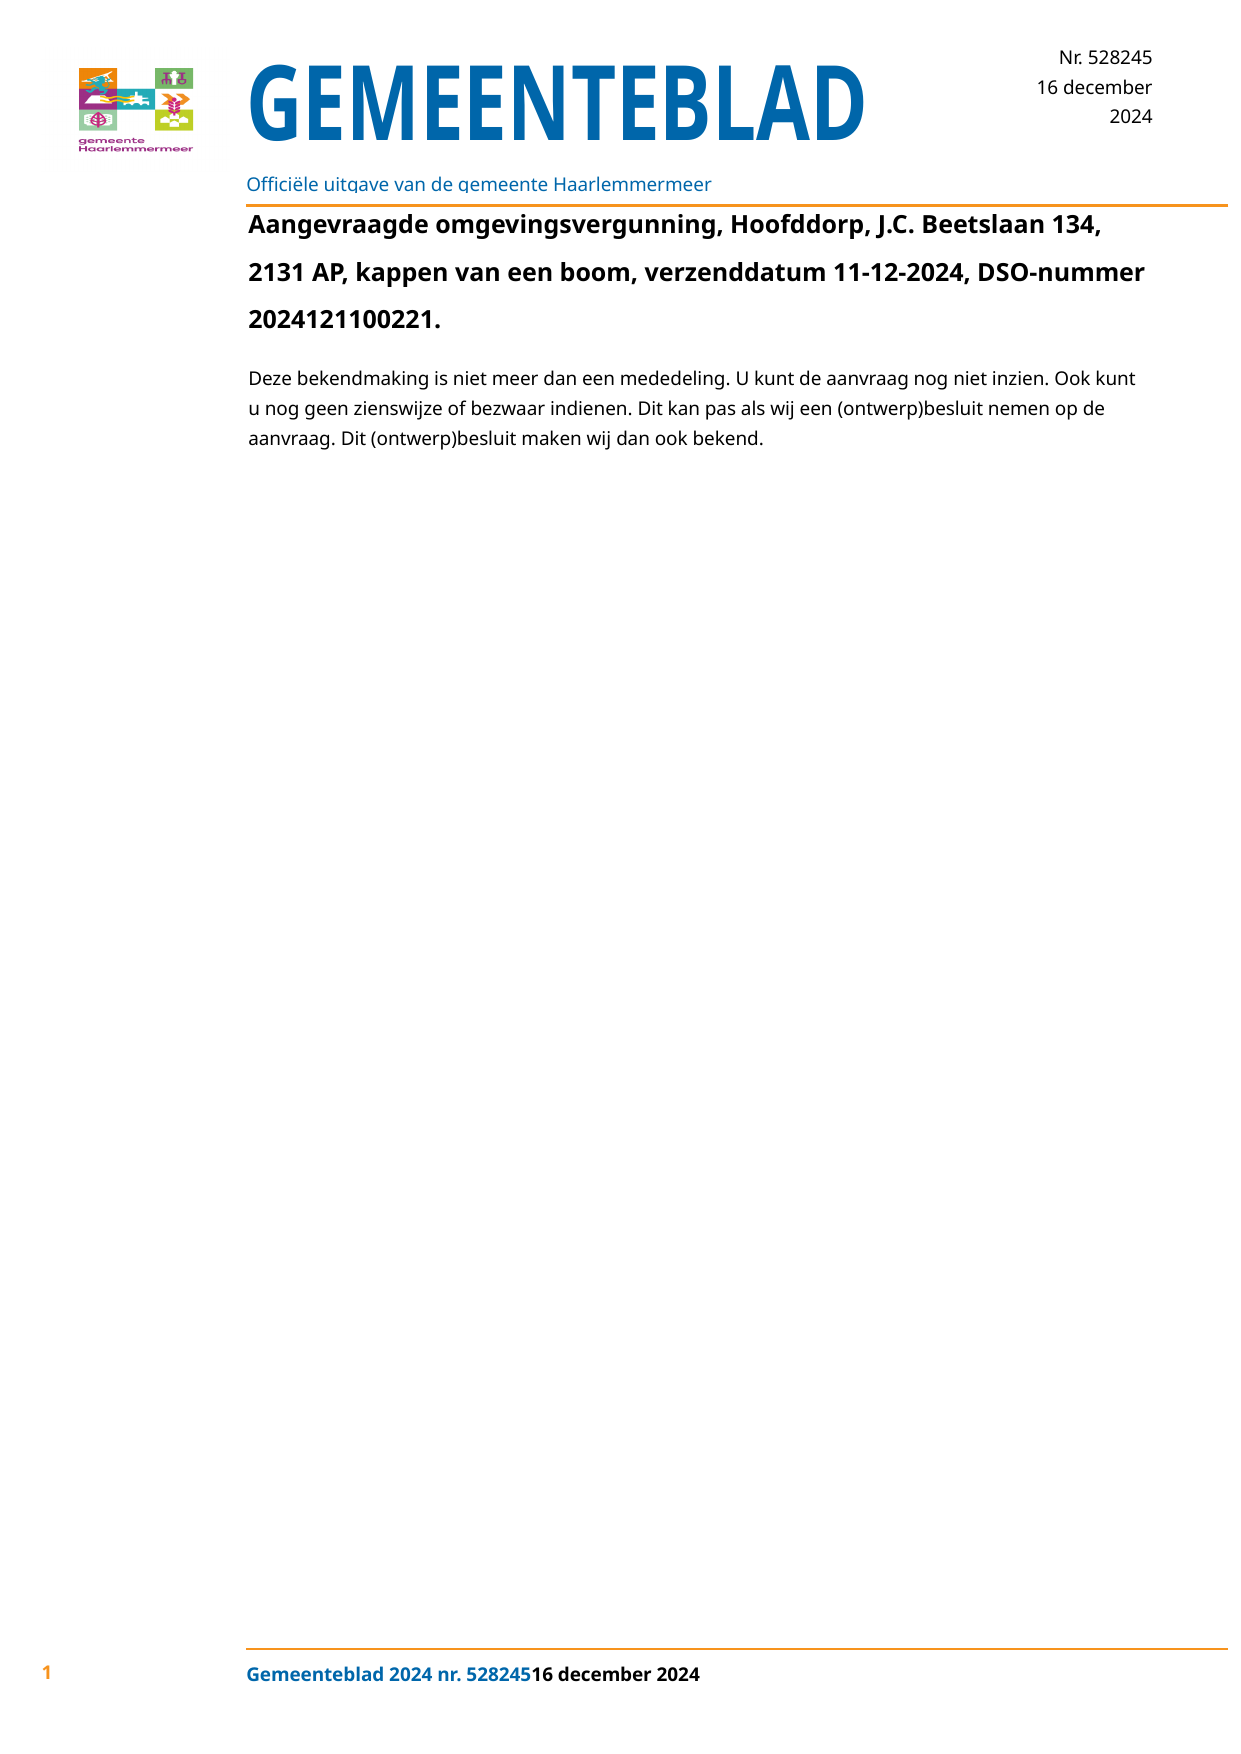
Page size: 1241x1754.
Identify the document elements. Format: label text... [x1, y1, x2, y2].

picture [41, 47, 231, 172]
text Deze bekendmaking is niet meer dan een mededeling. U kunt de aanvraag nog niet inzien. Ook kunt u nog geen zienswijze of bezwaar indienen. Dit kan pas als wij een (ontwerp)besluit nemen op de aanvraag. Dit (ontwerp)besluit maken wij dan ook bekend. [248, 366, 1152, 450]
text Aangevraagde omgevingsvergunning, Hoofddorp, J.C. Beetslaan 134, 2131 AP, kappen van een boom, verzenddatum 11-12-2024, DSO-nummer 2024121100221. [248, 207, 1152, 336]
